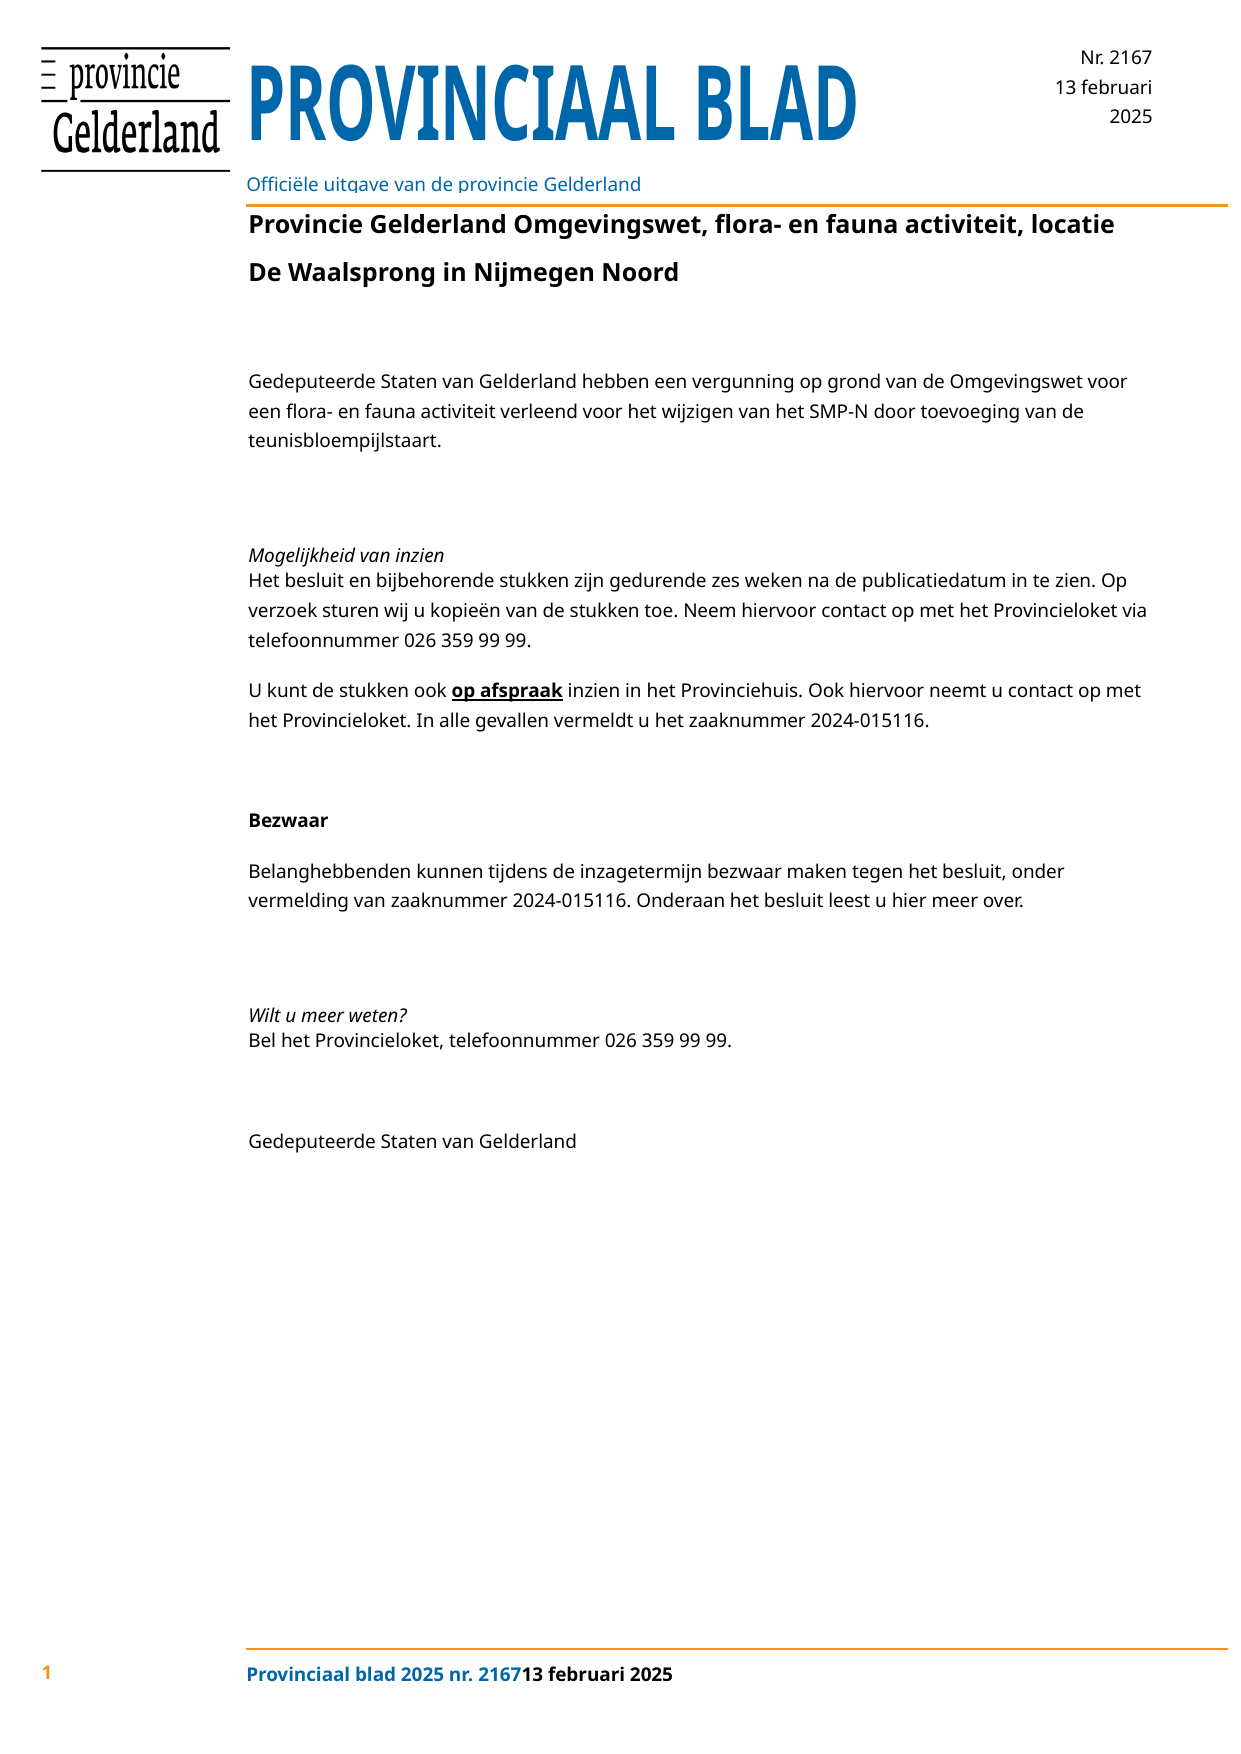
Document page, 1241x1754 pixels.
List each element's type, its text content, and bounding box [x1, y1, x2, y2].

text Gedeputeerde Staten van Gelderland hebben een vergunning op grond van de Omgevingswet voor een flora- en fauna activiteit verleend voor het wijzigen van het SMP-N door toevoeging van de teunisbloempijlstaart. [248, 368, 1152, 453]
text Belanghebbenden kunnen tijdens de inzagetermijn bezwaar maken tegen het besluit, onder vermelding van zaaknummer 2024-015116. Onderaan het besluit leest u hier meer over. [248, 858, 1152, 913]
text Gedeputeerde Staten van Gelderland [248, 1128, 1152, 1154]
text Bezwaar [248, 808, 1152, 833]
text Provincie Gelderland Omgevingswet, flora- en fauna activiteit, locatie De Waalsprong in Nijmegen Noord [248, 207, 1152, 288]
text Bel het Provincieloket, telefoonnummer 026 359 99 99. [248, 1028, 1152, 1053]
text Mogelijkheid van inzien [248, 542, 1152, 568]
text U kunt de stukken ook op afspraak inzien in het Provinciehuis. Ook hiervoor neemt u contact op met het Provincieloket. In alle gevallen vermeldt u het zaaknummer 2024-015116. [248, 677, 1152, 732]
text Wilt u meer weten? [248, 1002, 1152, 1028]
text Het besluit en bijbehorende stukken zijn gedurende zes weken na de publicatiedatum in te zien. Op verzoek sturen wij u kopieën van de stukken toe. Neem hiervoor contact op met het Provincieloket via telefoonnummer 026 359 99 99. [248, 568, 1152, 652]
picture [41, 47, 231, 172]
